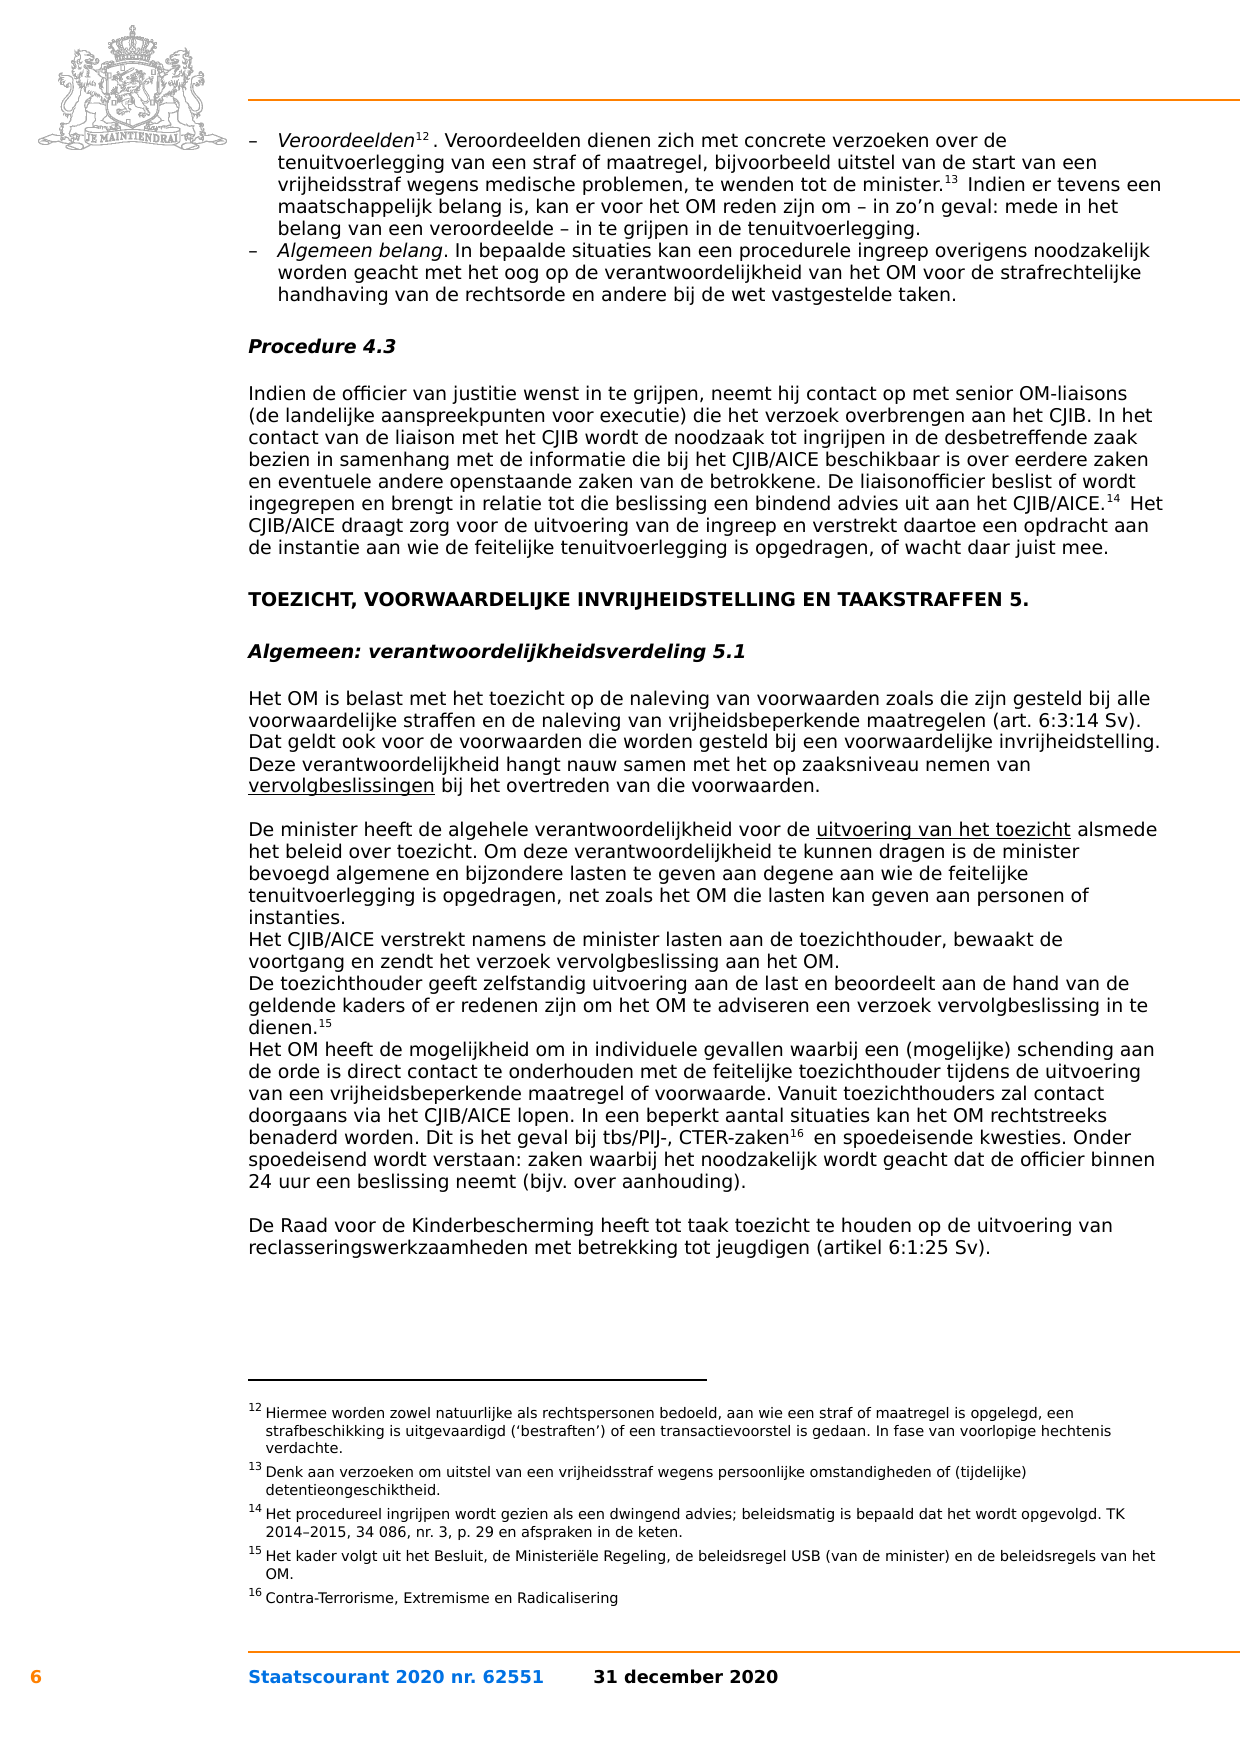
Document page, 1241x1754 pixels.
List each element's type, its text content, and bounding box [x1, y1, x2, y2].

text Het OM is belast met het toezicht op de naleving van voorwaarden zoals die zijn gesteld bij alle voorwaardelijke straffen en de naleving van vrijheidsbeperkende maatregelen (art. 6:3:14 Sv). Dat geldt ook voor de voorwaarden die worden gesteld bij een voorwaardelijke invrijheidstelling. Deze verantwoordelijkheid hangt nauw samen met het op zaaksniveau nemen van vervolgbeslissingen bij het overtreden van die voorwaarden. [248, 687, 1163, 797]
text De toezichthouder geeft zelfstandig uitvoering aan de last en beoordeelt aan de hand van de geldende kaders of er redenen zijn om het OM te adviseren een verzoek vervolgbeslissing in te dienen. [248, 973, 1163, 1039]
subtitle Procedure 4.3 [248, 336, 1163, 358]
text – Algemeen belang. In bepaalde situaties kan een procedurele ingreep overigens noodzakelijk worden geacht met het oog op de verantwoordelijkheid van het OM voor de strafrechtelijke handhaving van de rechtsorde en andere bij de wet vastgestelde taken. [248, 240, 1163, 306]
text De Raad voor de Kinderbescherming heeft tot taak toezicht te houden op de uitvoering van reclasseringswerkzaamheden met betrekking tot jeugdigen (artikel 6:1:25 Sv). [248, 1215, 1163, 1259]
text – Veroordeelden. Veroordeelden dienen zich met concrete verzoeken over de tenuitvoerlegging van een straf of maatregel, bijvoorbeeld uitstel van de start van een vrijheidsstraf wegens medische problemen, te wenden tot de minister. Indien er tevens een maatschappelijk belang is, kan er voor het OM reden zijn om – in zo’n geval: mede in het belang van een veroordeelde – in te grijpen in de tenuitvoerlegging. [248, 130, 1163, 240]
text Contra-Terrorisme, Extremisme en Radicalisering [248, 1586, 1163, 1608]
text Indien de officier van justitie wenst in te grijpen, neemt hij contact op met senior OM-liaisons (de landelijke aanspreekpunten voor executie) die het verzoek overbrengen aan het CJIB. In het contact van de liaison met het CJIB wordt de noodzaak tot ingrijpen in de desbetreffende zaak bezien in samenhang met de informatie die bij het CJIB/AICE beschikbaar is over eerdere zaken en eventuele andere openstaande zaken van de betrokkene. De liaisonofficier beslist of wordt ingegrepen en brengt in relatie tot die beslissing een bindend advies uit aan het CJIB/AICE. Het CJIB/AICE draagt zorg voor de uitvoering van de ingreep en verstrekt daartoe een opdracht aan de instantie aan wie de feitelijke tenuitvoerlegging is opgedragen, of wacht daar juist mee. [248, 383, 1163, 558]
text De minister heeft de algehele verantwoordelijkheid voor de uitvoering van het toezicht alsmede het beleid over toezicht. Om deze verantwoordelijkheid te kunnen dragen is de minister bevoegd algemene en bijzondere lasten te geven aan degene aan wie de feitelijke tenuitvoerlegging is opgedragen, net zoals het OM die lasten kan geven aan personen of instanties. [248, 819, 1163, 929]
text Het OM heeft de mogelijkheid om in individuele gevallen waarbij een (mogelijke) schending aan de orde is direct contact te onderhouden met de feitelijke toezichthouder tijdens de uitvoering van een vrijheidsbeperkende maatregel of voorwaarde. Vanuit toezichthouders zal contact doorgaans via het CJIB/AICE lopen. In een beperkt aantal situaties kan het OM rechtstreeks benaderd worden. Dit is het geval bij tbs/PIJ-, CTER-zaken en spoedeisende kwesties. Onder spoedeisend wordt verstaan: zaken waarbij het noodzakelijk wordt geacht dat de officier binnen 24 uur een beslissing neemt (bijv. over aanhouding). [248, 1039, 1163, 1193]
subtitle TOEZICHT, VOORWAARDELIJKE INVRIJHEIDSTELLING EN TAAKSTRAFFEN 5. [248, 588, 1163, 611]
text Denk aan verzoeken om uitstel van een vrijheidsstraf wegens persoonlijke omstandigheden of (tijdelijke) detentieongeschiktheid. [248, 1460, 1163, 1499]
text Het CJIB/AICE verstrekt namens de minister lasten aan de toezichthouder, bewaakt de voortgang en zendt het verzoek vervolgbeslissing aan het OM. [248, 929, 1163, 973]
text Hiermee worden zowel natuurlijke als rechtspersonen bedoeld, aan wie een straf of maatregel is opgelegd, een strafbeschikking is uitgevaardigd (‘bestraften’) of een transactievoorstel is gedaan. In fase van voorlopige hechtenis verdachte. [248, 1401, 1163, 1457]
subtitle Algemeen: verantwoordelijkheidsverdeling 5.1 [248, 641, 1163, 662]
text Het kader volgt uit het Besluit, de Ministeriële Regeling, de beleidsregel USB (van de minister) en de beleidsregels van het OM. [248, 1544, 1163, 1583]
picture [38, 25, 227, 150]
text Het procedureel ingrijpen wordt gezien als een dwingend advies; beleidsmatig is bepaald dat het wordt opgevolgd. TK 2014–2015, 34 086, nr. 3, p. 29 en afspraken in de keten. [248, 1502, 1163, 1541]
